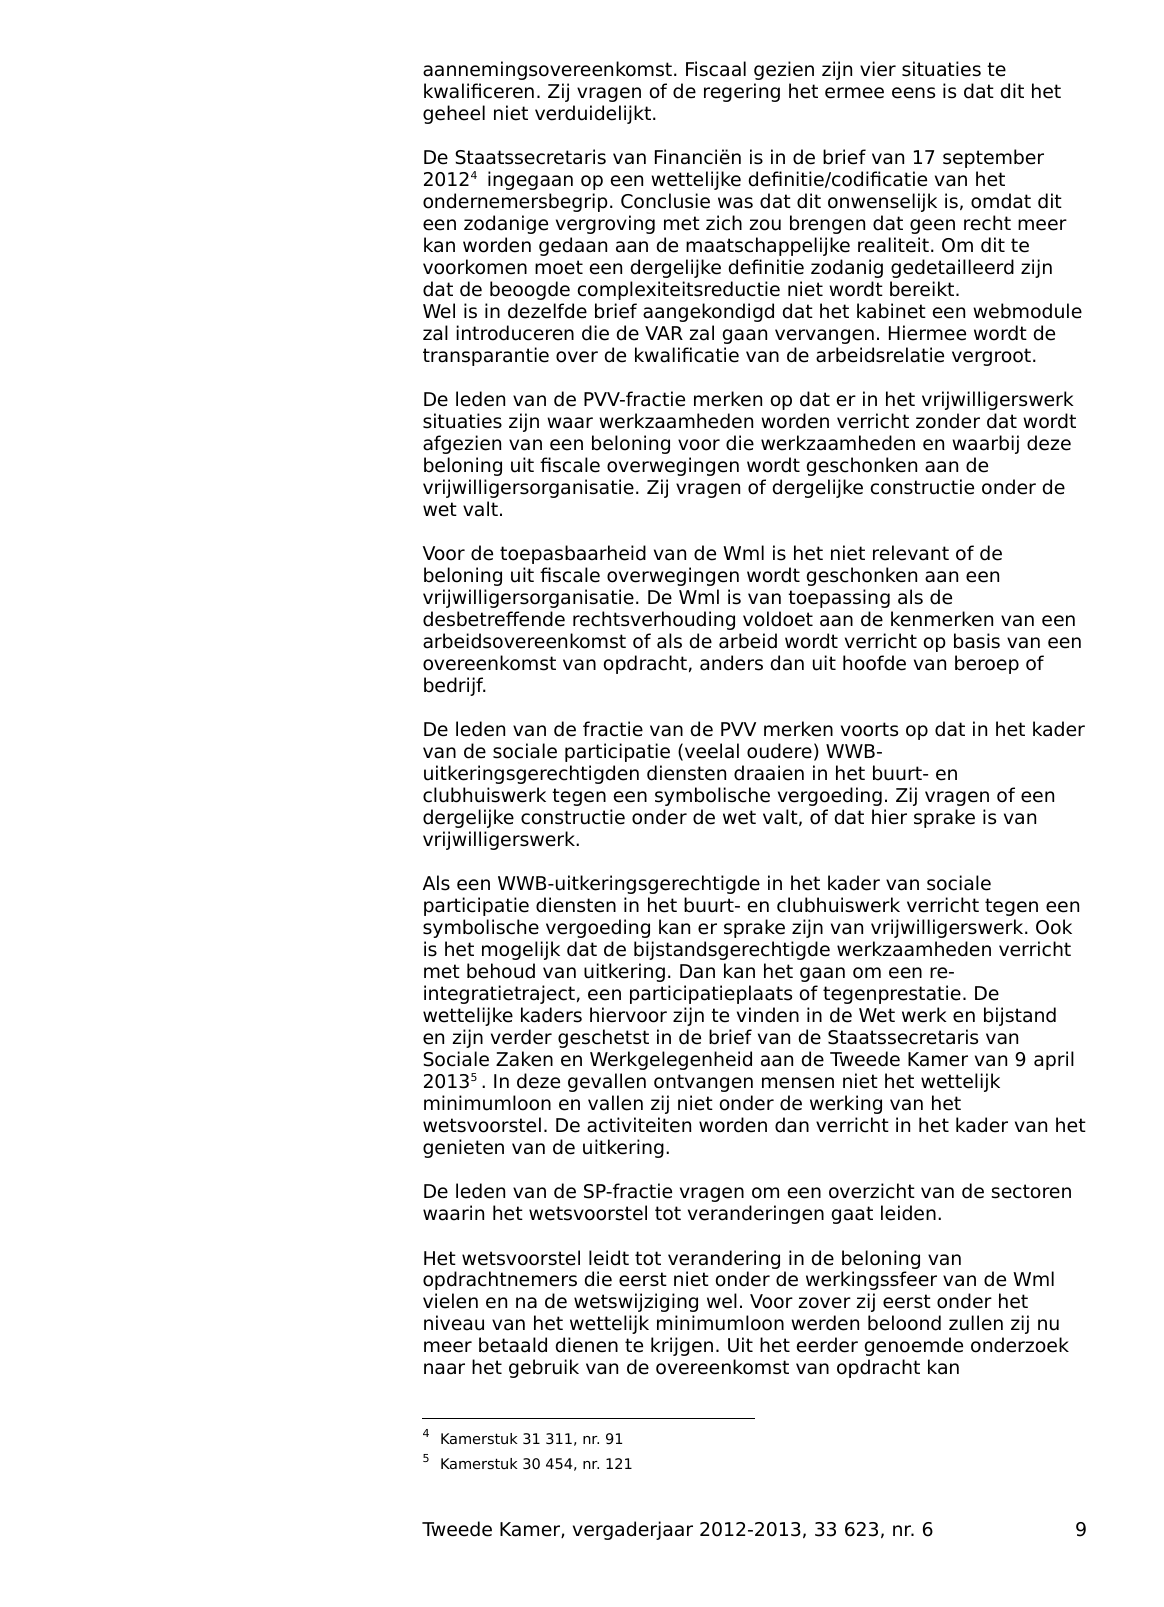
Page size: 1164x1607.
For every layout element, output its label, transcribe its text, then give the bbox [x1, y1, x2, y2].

text aannemingsovereenkomst. Fiscaal gezien zijn vier situaties te kwalificeren. Zij vragen of de regering het ermee eens is dat dit het geheel niet verduidelijkt. [422, 59, 1087, 125]
text Het wetsvoorstel leidt tot verandering in de beloning van opdrachtnemers die eerst niet onder de werkingssfeer van de Wml vielen en na de wetswijziging wel. Voor zover zij eerst onder het niveau van het wettelijk minimumloon werden beloond zullen zij nu meer betaald dienen te krijgen. Uit het eerder genoemde onderzoek naar het gebruik van de overeenkomst van opdracht kan [422, 1247, 1087, 1379]
text Als een WWB-uitkeringsgerechtigde in het kader van sociale participatie diensten in het buurt- en clubhuiswerk verricht tegen een symbolische vergoeding kan er sprake zijn van vrijwilligerswerk. Ook is het mogelijk dat de bijstandsgerechtigde werkzaamheden verricht met behoud van uitkering. Dan kan het gaan om een re-integratietraject, een participatieplaats of tegenprestatie. De wettelijke kaders hiervoor zijn te vinden in de Wet werk en bijstand en zijn verder geschetst in de brief van de Staatssecretaris van Sociale Zaken en Werkgelegenheid aan de Tweede Kamer van 9 april 2013. In deze gevallen ontvangen mensen niet het wettelijk minimumloon en vallen zij niet onder de werking van het wetsvoorstel. De activiteiten worden dan verricht in het kader van het genieten van de uitkering. [422, 873, 1087, 1159]
text De Staatssecretaris van Financiën is in de brief van 17 september 2012 ingegaan op een wettelijke definitie/codificatie van het ondernemersbegrip. Conclusie was dat dit onwenselijk is, omdat dit een zodanige vergroving met zich zou brengen dat geen recht meer kan worden gedaan aan de maatschappelijke realiteit. Om dit te voorkomen moet een dergelijke definitie zodanig gedetailleerd zijn dat de beoogde complexiteitsreductie niet wordt bereikt. [422, 147, 1087, 301]
text De leden van de PVV-fractie merken op dat er in het vrijwilligerswerk situaties zijn waar werkzaamheden worden verricht zonder dat wordt afgezien van een beloning voor die werkzaamheden en waarbij deze beloning uit fiscale overwegingen wordt geschonken aan de vrijwilligersorganisatie. Zij vragen of dergelijke constructie onder de wet valt. [422, 389, 1087, 521]
text Wel is in dezelfde brief aangekondigd dat het kabinet een webmodule zal introduceren die de VAR zal gaan vervangen. Hiermee wordt de transparantie over de kwalificatie van de arbeidsrelatie vergroot. [422, 301, 1087, 367]
text Kamerstuk 31 311, nr. 91 [422, 1427, 1087, 1449]
text De leden van de SP-fractie vragen om een overzicht van de sectoren waarin het wetsvoorstel tot veranderingen gaat leiden. [422, 1181, 1087, 1225]
text Kamerstuk 30 454, nr. 121 [422, 1452, 1087, 1474]
text Voor de toepasbaarheid van de Wml is het niet relevant of de beloning uit fiscale overwegingen wordt geschonken aan een vrijwilligersorganisatie. De Wml is van toepassing als de desbetreffende rechtsverhouding voldoet aan de kenmerken van een arbeidsovereenkomst of als de arbeid wordt verricht op basis van een overeenkomst van opdracht, anders dan uit hoofde van beroep of bedrijf. [422, 543, 1087, 697]
text De leden van de fractie van de PVV merken voorts op dat in het kader van de sociale participatie (veelal oudere) WWB-uitkeringsgerechtigden diensten draaien in het buurt- en clubhuiswerk tegen een symbolische vergoeding. Zij vragen of een dergelijke constructie onder de wet valt, of dat hier sprake is van vrijwilligerswerk. [422, 719, 1087, 851]
